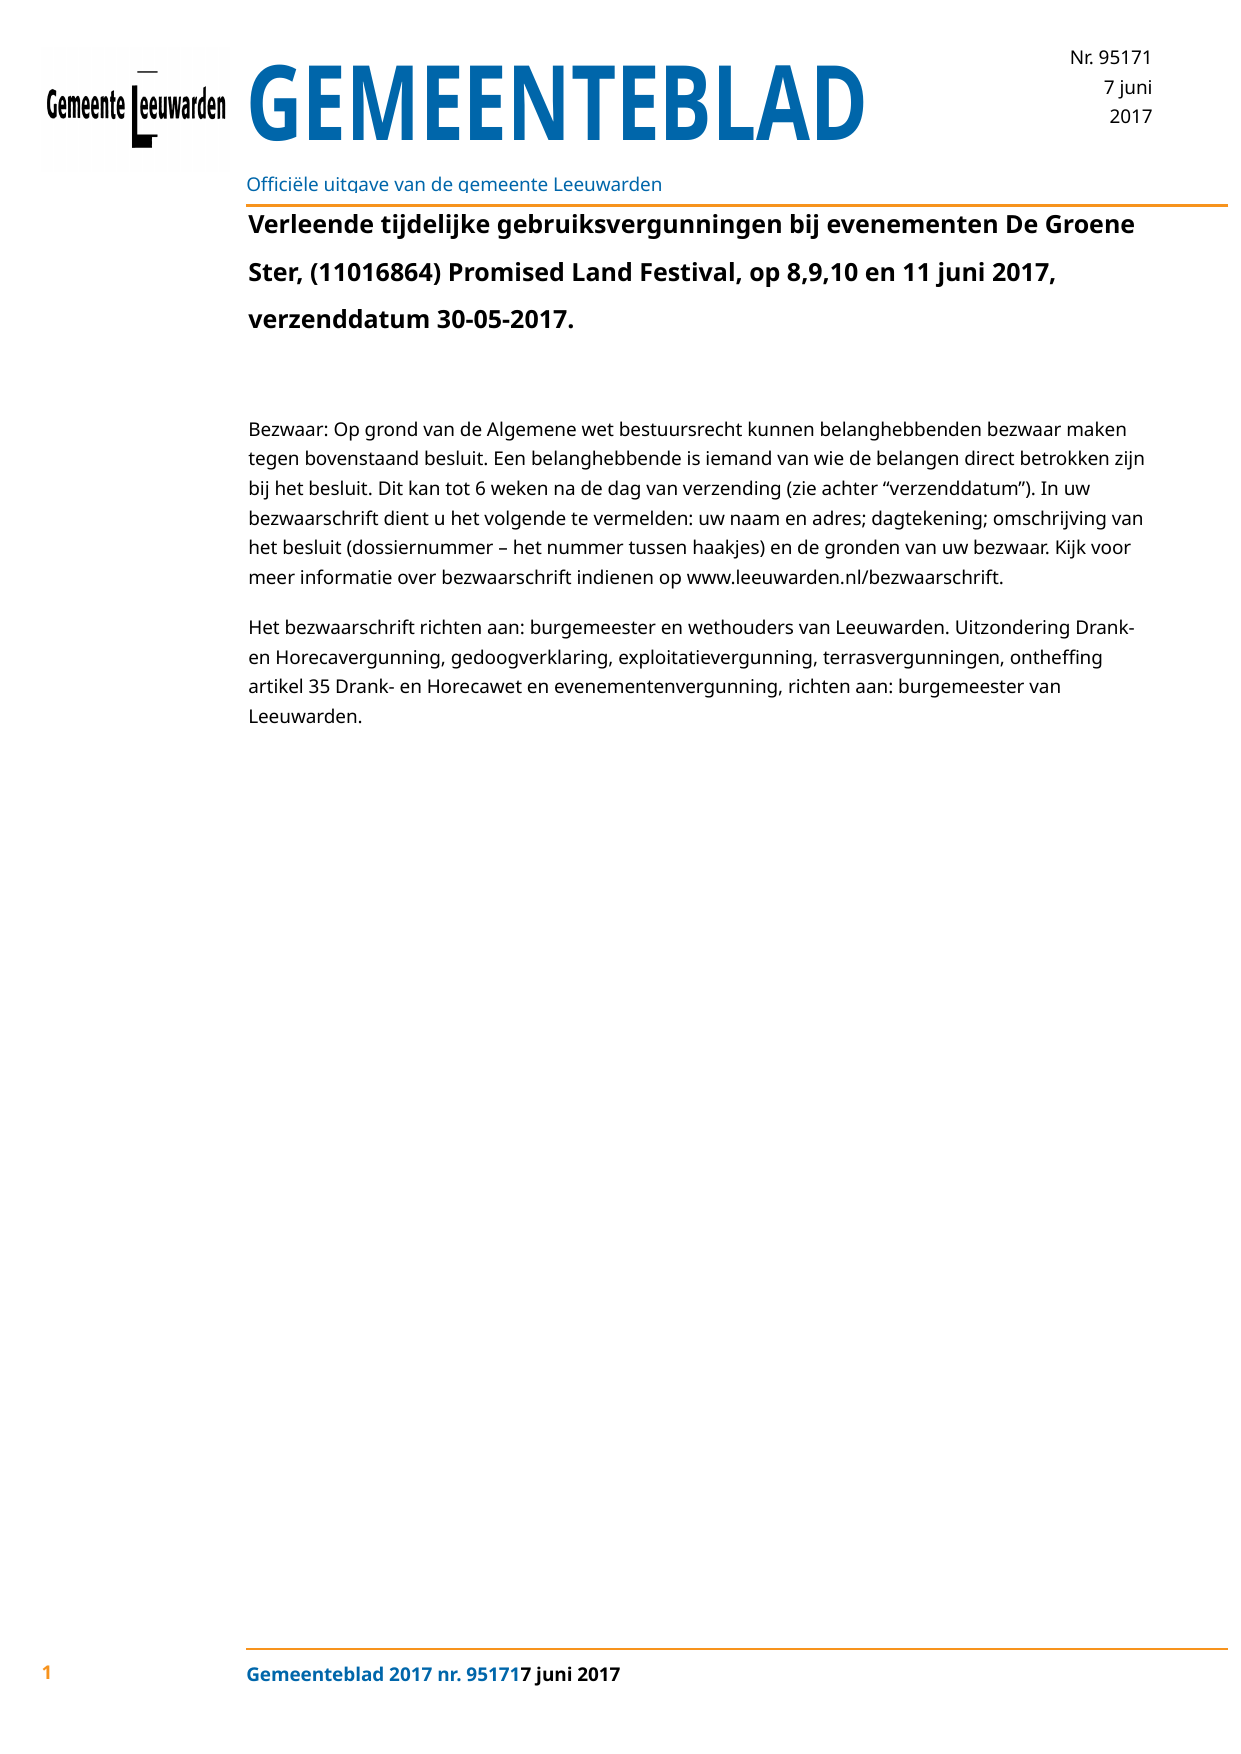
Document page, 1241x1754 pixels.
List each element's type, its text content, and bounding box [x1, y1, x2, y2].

text Bezwaar: Op grond van de Algemene wet bestuursrecht kunnen belanghebbenden bezwaar maken tegen bovenstaand besluit. Een belanghebbende is iemand van wie de belangen direct betrokken zijn bij het besluit. Dit kan tot 6 weken na de dag van verzending (zie achter “verzenddatum”). In uw bezwaarschrift dient u het volgende te vermelden: uw naam en adres; dagtekening; omschrijving van het besluit (dossiernummer – het nummer tussen haakjes) en de gronden van uw bezwaar. Kijk voor meer informatie over bezwaarschrift indienen op www.leeuwarden.nl/bezwaarschrift. [248, 416, 1152, 589]
text Het bezwaarschrift richten aan: burgemeester en wethouders van Leeuwarden. Uitzondering Drank- en Horecavergunning, gedoogverklaring, exploitatievergunning, terrasvergunningen, ontheffing artikel 35 Drank- en Horecawet en evenementenvergunning, richten aan: burgemeester van Leeuwarden. [248, 614, 1152, 729]
picture [41, 47, 231, 172]
text Verleende tijdelijke gebruiksvergunningen bij evenementen De Groene Ster, (11016864) Promised Land Festival, op 8,9,10 en 11 juni 2017, verzenddatum 30-05-2017. [248, 207, 1152, 336]
